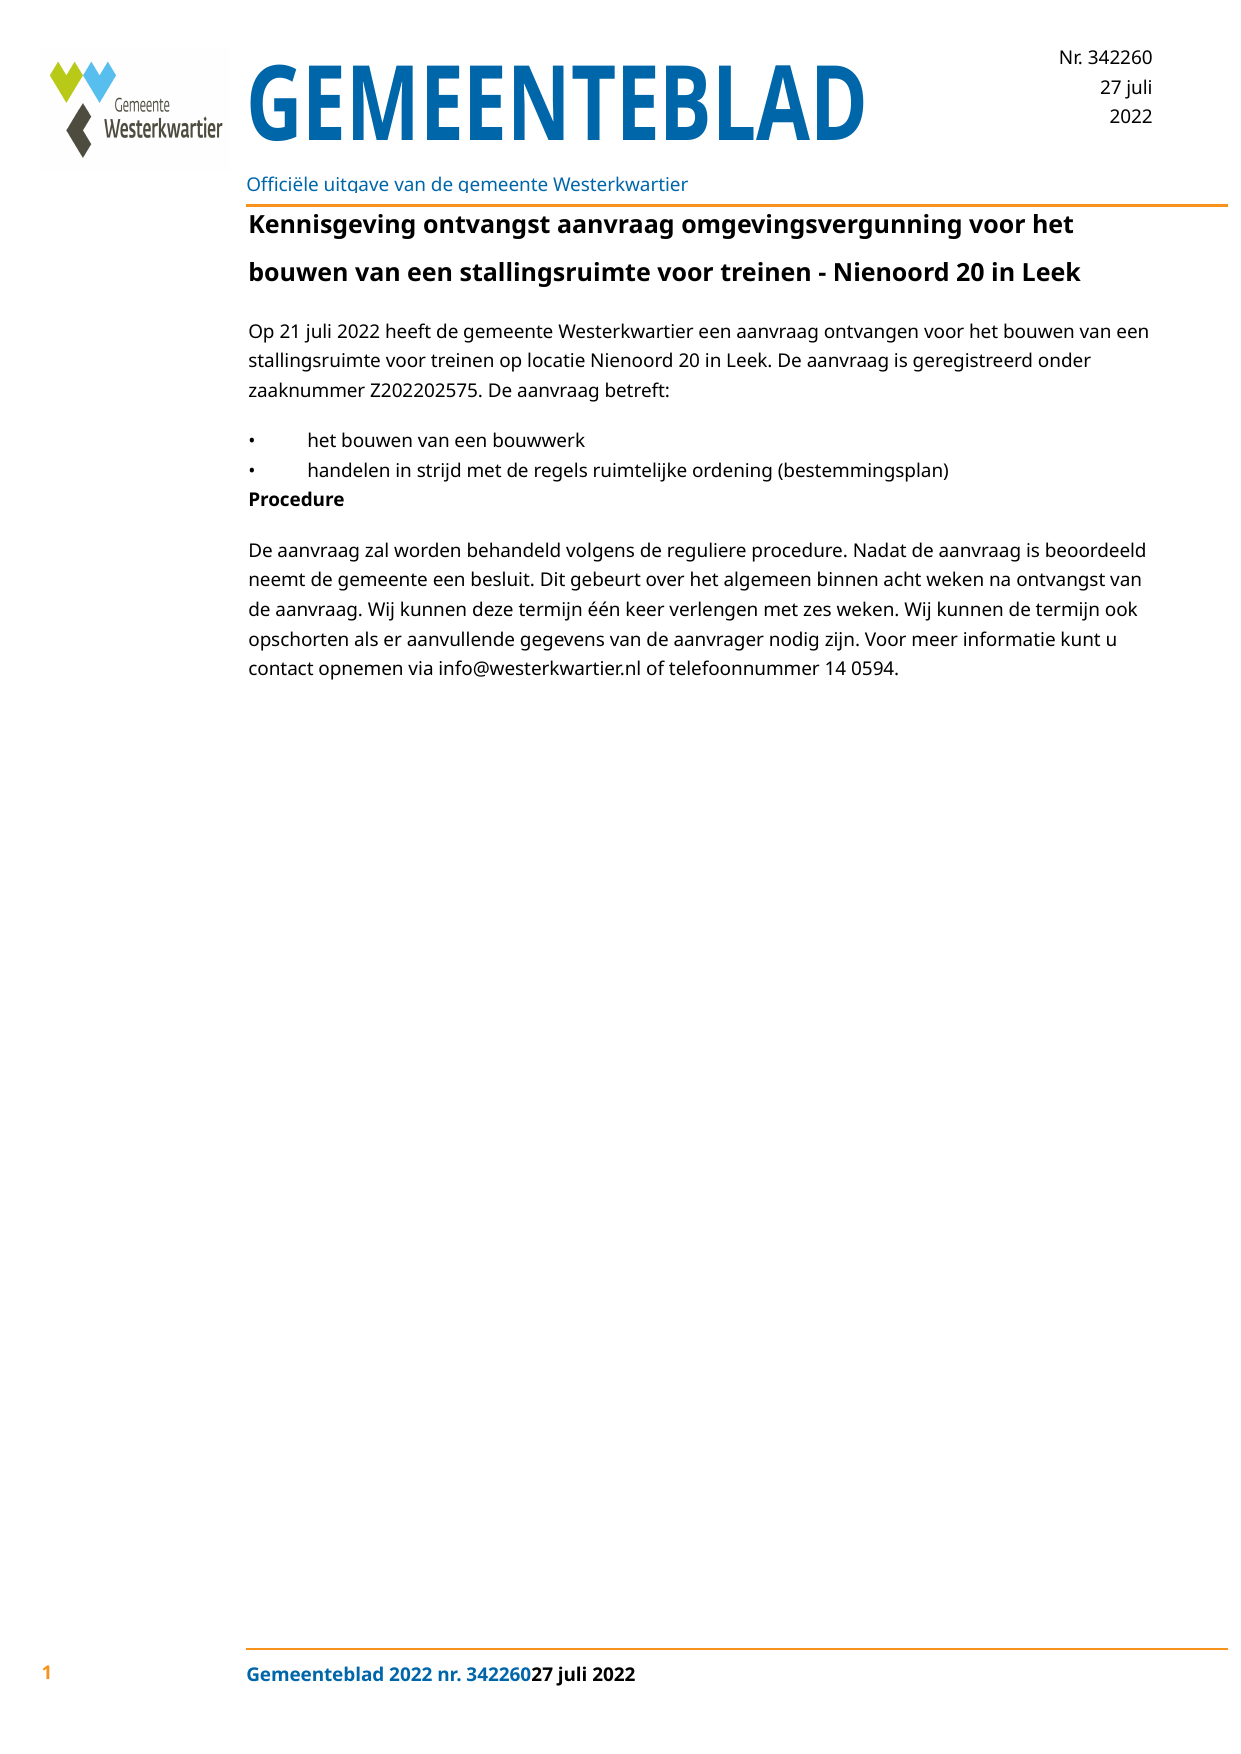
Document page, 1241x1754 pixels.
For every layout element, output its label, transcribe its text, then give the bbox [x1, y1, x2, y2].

picture [41, 47, 231, 172]
text Op 21 juli 2022 heeft de gemeente Westerkwartier een aanvraag ontvangen voor het bouwen van een stallingsruimte voor treinen op locatie Nienoord 20 in Leek. De aanvraag is geregistreerd onder zaaknummer Z202202575. De aanvraag betreft: [248, 318, 1152, 403]
text De aanvraag zal worden behandeld volgens de reguliere procedure. Nadat de aanvraag is beoordeeld neemt de gemeente een besluit. Dit gebeurt over het algemeen binnen acht weken na ontvangst van de aanvraag. Wij kunnen deze termijn één keer verlengen met zes weken. Wij kunnen de termijn ook opschorten als er aanvullende gegevens van de aanvrager nodig zijn. Voor meer informatie kunt u contact opnemen via info@westerkwartier.nl of telefoonnummer 14 0594. [248, 537, 1152, 681]
list het bouwen van een bouwwerk [248, 427, 1152, 453]
text Procedure [248, 487, 1152, 512]
text Kennisgeving ontvangst aanvraag omgevingsvergunning voor het bouwen van een stallingsruimte voor treinen - Nienoord 20 in Leek [248, 207, 1152, 288]
list handelen in strijd met de regels ruimtelijke ordening (bestemmingsplan) [248, 457, 1152, 483]
